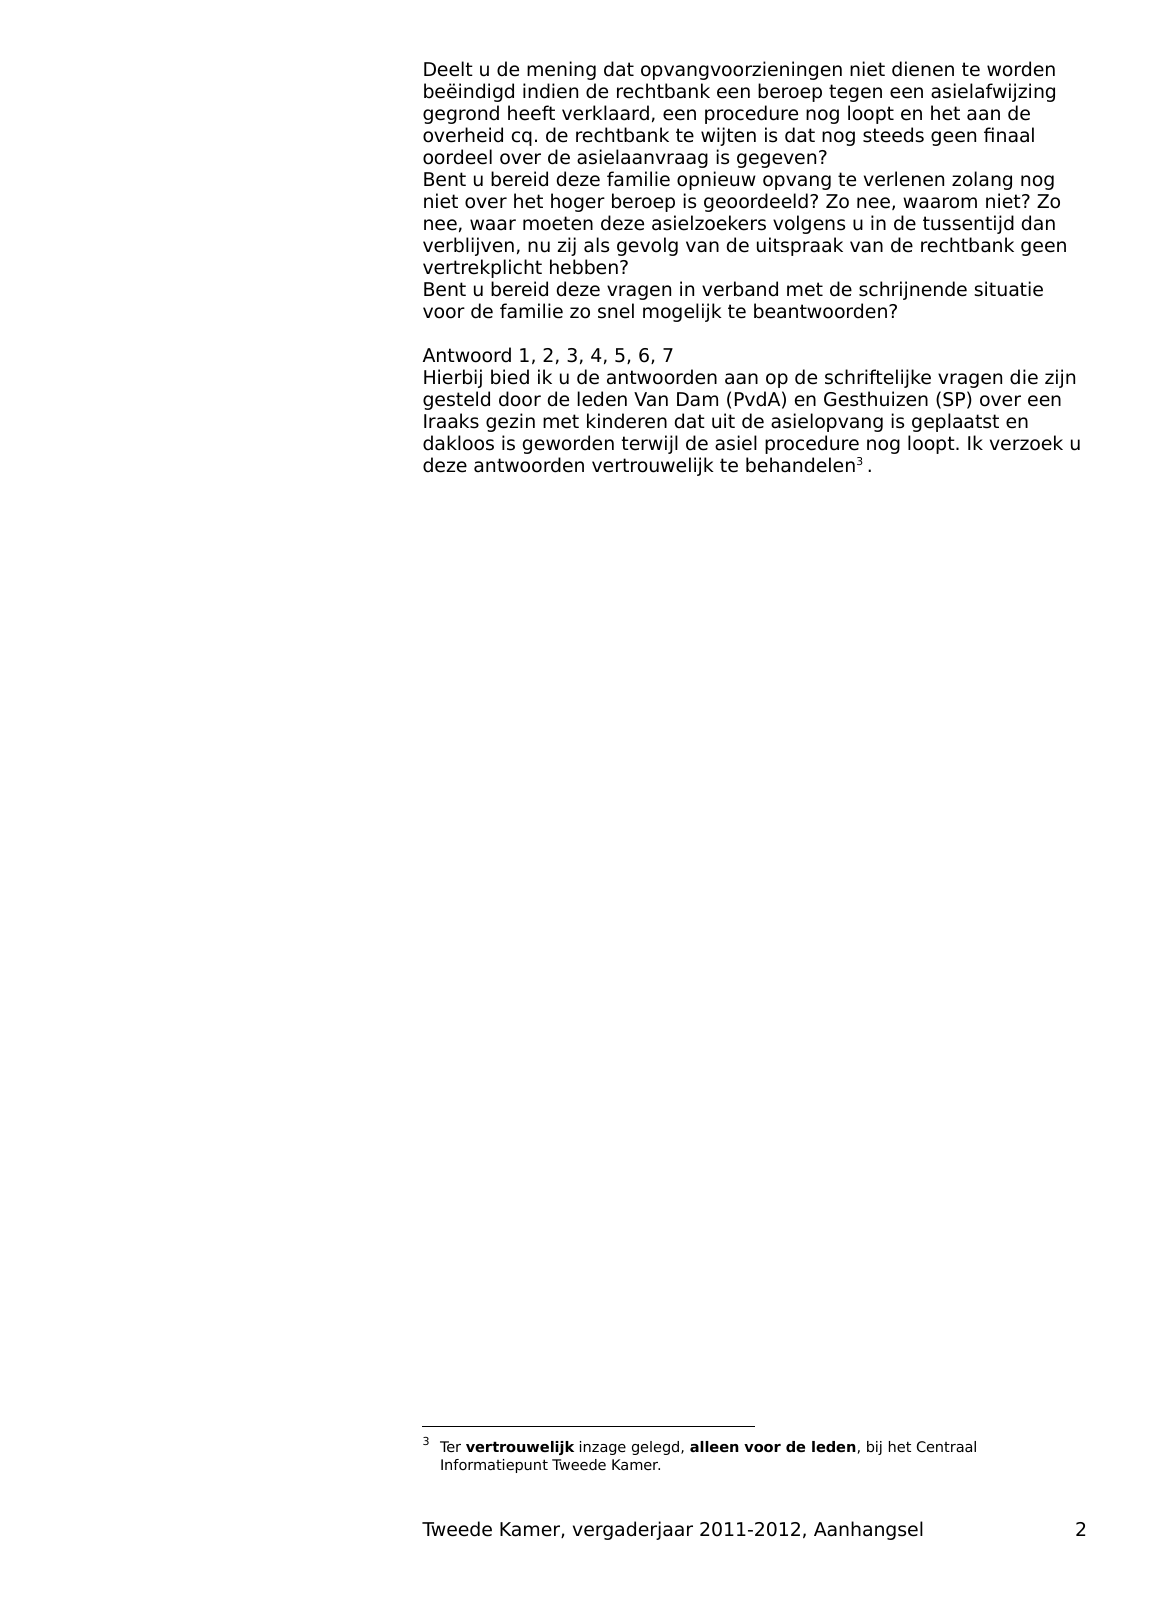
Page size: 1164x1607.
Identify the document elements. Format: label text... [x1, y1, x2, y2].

text Deelt u de mening dat opvangvoorzieningen niet dienen te worden beëindigd indien de rechtbank een beroep tegen een asielafwijzing gegrond heeft verklaard, een procedure nog loopt en het aan de overheid cq. de rechtbank te wijten is dat nog steeds geen finaal oordeel over de asielaanvraag is gegeven? [422, 59, 1087, 169]
text Hierbij bied ik u de antwoorden aan op de schriftelijke vragen die zijn gesteld door de leden Van Dam (PvdA) en Gesthuizen (SP) over een Iraaks gezin met kinderen dat uit de asielopvang is geplaatst en dakloos is geworden terwijl de asiel procedure nog loopt. Ik verzoek u deze antwoorden vertrouwelijk te behandelen. [422, 367, 1087, 477]
text Bent u bereid deze vragen in verband met de schrijnende situatie voor de familie zo snel mogelijk te beantwoorden? [422, 279, 1087, 323]
text Bent u bereid deze familie opnieuw opvang te verlenen zolang nog niet over het hoger beroep is geoordeeld? Zo nee, waarom niet? Zo nee, waar moeten deze asielzoekers volgens u in de tussentijd dan verblijven, nu zij als gevolg van de uitspraak van de rechtbank geen vertrekplicht hebben? [422, 169, 1087, 279]
text Ter vertrouwelijk inzage gelegd, alleen voor de leden, bij het Centraal Informatiepunt Tweede Kamer. [422, 1435, 1087, 1474]
text Antwoord 1, 2, 3, 4, 5, 6, 7 [422, 345, 1087, 367]
